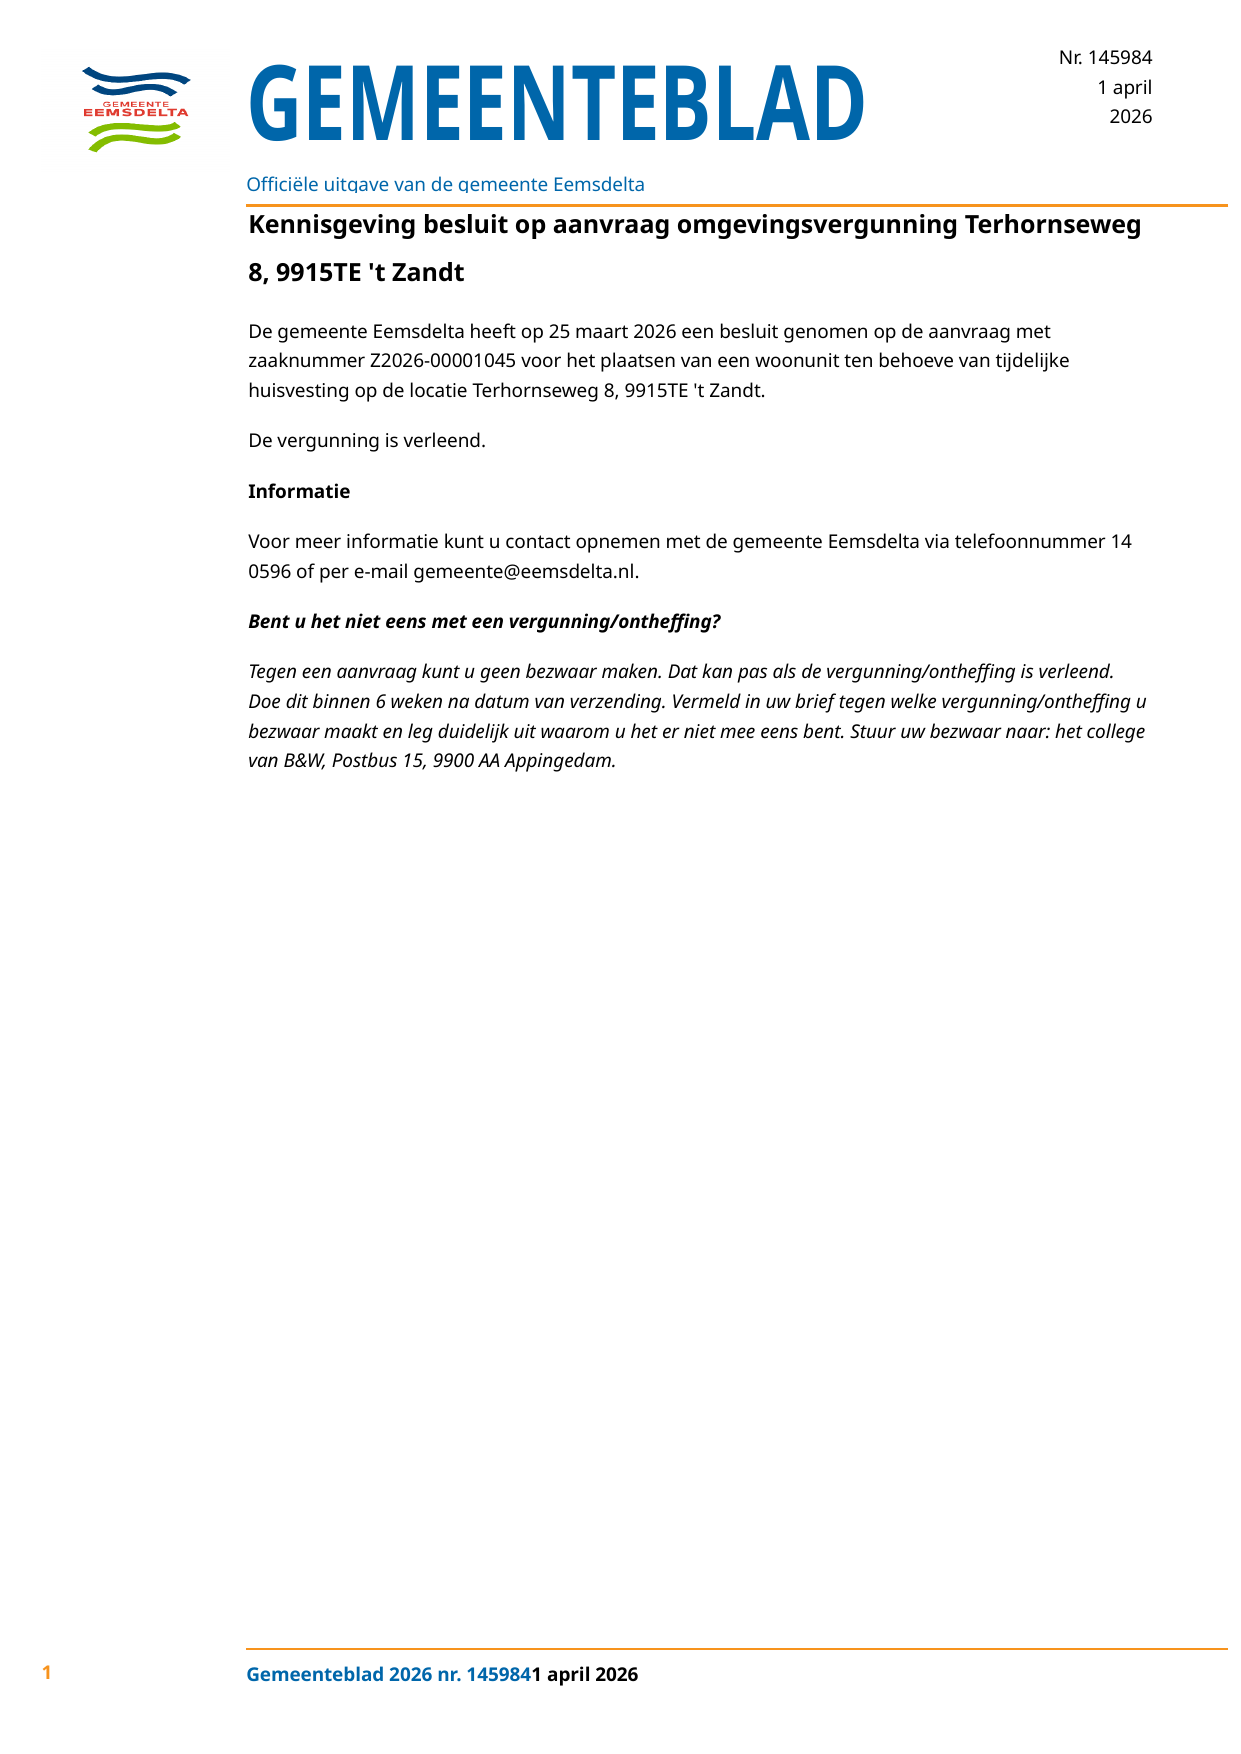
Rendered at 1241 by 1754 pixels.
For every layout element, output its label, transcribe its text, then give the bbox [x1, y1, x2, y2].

picture [41, 47, 231, 172]
text De vergunning is verleend. [248, 427, 1152, 453]
text Bent u het niet eens met een vergunning/ontheffing? [248, 608, 1152, 634]
text Informatie [248, 478, 1152, 504]
text Tegen een aanvraag kunt u geen bezwaar maken. Dat kan pas als de vergunning/ontheffing is verleend. Doe dit binnen 6 weken na datum van verzending. Vermeld in uw brief tegen welke vergunning/ontheffing u bezwaar maakt en leg duidelijk uit waarom u het er niet mee eens bent. Stuur uw bezwaar naar: het college van B&W, Postbus 15, 9900 AA Appingedam. [248, 659, 1152, 773]
text Kennisgeving besluit op aanvraag omgevingsvergunning Terhornseweg 8, 9915TE 't Zandt [248, 207, 1152, 288]
text Voor meer informatie kunt u contact opnemen met de gemeente Eemsdelta via telefoonnummer 14 0596 of per e-mail gemeente@eemsdelta.nl. [248, 528, 1152, 584]
text De gemeente Eemsdelta heeft op 25 maart 2026 een besluit genomen op de aanvraag met zaaknummer Z2026-00001045 voor het plaatsen van een woonunit ten behoeve van tijdelijke huisvesting op de locatie Terhornseweg 8, 9915TE 't Zandt. [248, 318, 1152, 403]
